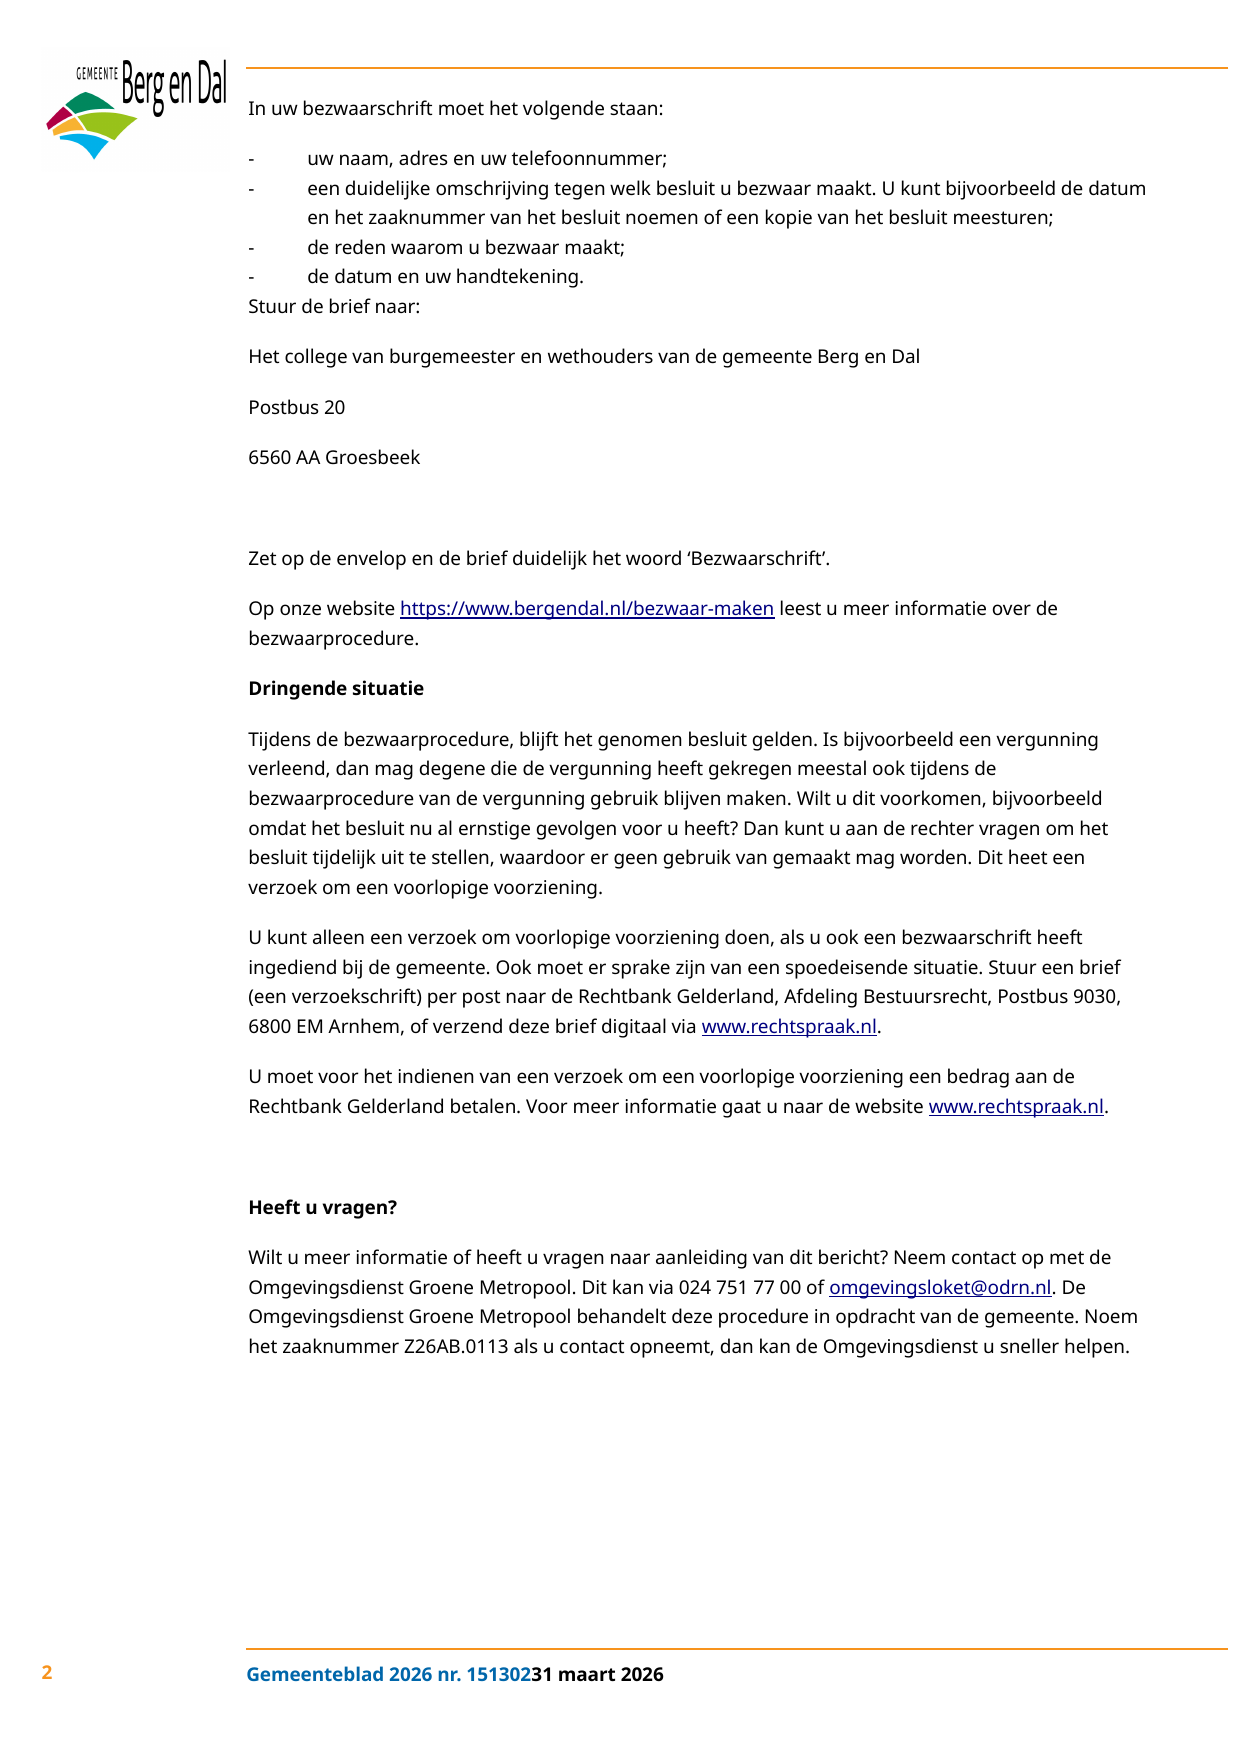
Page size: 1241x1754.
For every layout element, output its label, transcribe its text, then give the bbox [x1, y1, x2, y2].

text Zet op de envelop en de brief duidelijk het woord ‘Bezwaarschrift’. [248, 545, 1152, 571]
text Het college van burgemeester en wethouders van de gemeente Berg en Dal [248, 343, 1152, 369]
picture [41, 47, 231, 172]
text Tijdens de bezwaarprocedure, blijft het genomen besluit gelden. Is bijvoorbeeld een vergunning verleend, dan mag degene die de vergunning heeft gekregen meestal ook tijdens de bezwaarprocedure van de vergunning gebruik blijven maken. Wilt u dit voorkomen, bijvoorbeeld omdat het besluit nu al ernstige gevolgen voor u heeft? Dan kunt u aan de rechter vragen om het besluit tijdelijk uit te stellen, waardoor er geen gebruik van gemaakt mag worden. Dit heet een verzoek om een voorlopige voorziening. [248, 726, 1152, 900]
text Stuur de brief naar: [248, 293, 1152, 319]
text Heeft u vragen? [248, 1194, 1152, 1220]
text Wilt u meer informatie of heeft u vragen naar aanleiding van dit bericht? Neem contact op met de Omgevingsdienst Groene Metropool. Dit kan via 024 751 77 00 of omgevingsloket@odrn.nl. De Omgevingsdienst Groene Metropool behandelt deze procedure in opdracht van de gemeente. Noem het zaaknummer Z26AB.0113 als u contact opneemt, dan kan de Omgevingsdienst u sneller helpen. [248, 1244, 1152, 1359]
text In uw bezwaarschrift moet het volgende staan: [248, 95, 1152, 121]
list uw naam, adres en uw telefoonnummer; [248, 145, 1152, 171]
text Dringende situatie [248, 676, 1152, 701]
list de datum en uw handtekening. [248, 263, 1152, 289]
text 6560 AA Groesbeek [248, 444, 1152, 470]
text Op onze website https://www.bergendal.nl/bezwaar-maken leest u meer informatie over de bezwaarprocedure. [248, 596, 1152, 651]
list een duidelijke omschrijving tegen welk besluit u bezwaar maakt. U kunt bijvoorbeeld de datum en het zaaknummer van het besluit noemen of een kopie van het besluit meesturen; [248, 175, 1152, 230]
text U moet voor het indienen van een verzoek om een voorlopige voorziening een bedrag aan de Rechtbank Gelderland betalen. Voor meer informatie gaat u naar de website www.rechtspraak.nl. [248, 1063, 1152, 1119]
list de reden waarom u bezwaar maakt; [248, 234, 1152, 260]
text Postbus 20 [248, 394, 1152, 420]
text U kunt alleen een verzoek om voorlopige voorziening doen, als u ook een bezwaarschrift heeft ingediend bij de gemeente. Ook moet er sprake zijn van een spoedeisende situatie. Stuur een brief (een verzoekschrift) per post naar de Rechtbank Gelderland, Afdeling Bestuursrecht, Postbus 9030, 6800 EM Arnhem, of verzend deze brief digitaal via www.rechtspraak.nl. [248, 924, 1152, 1039]
